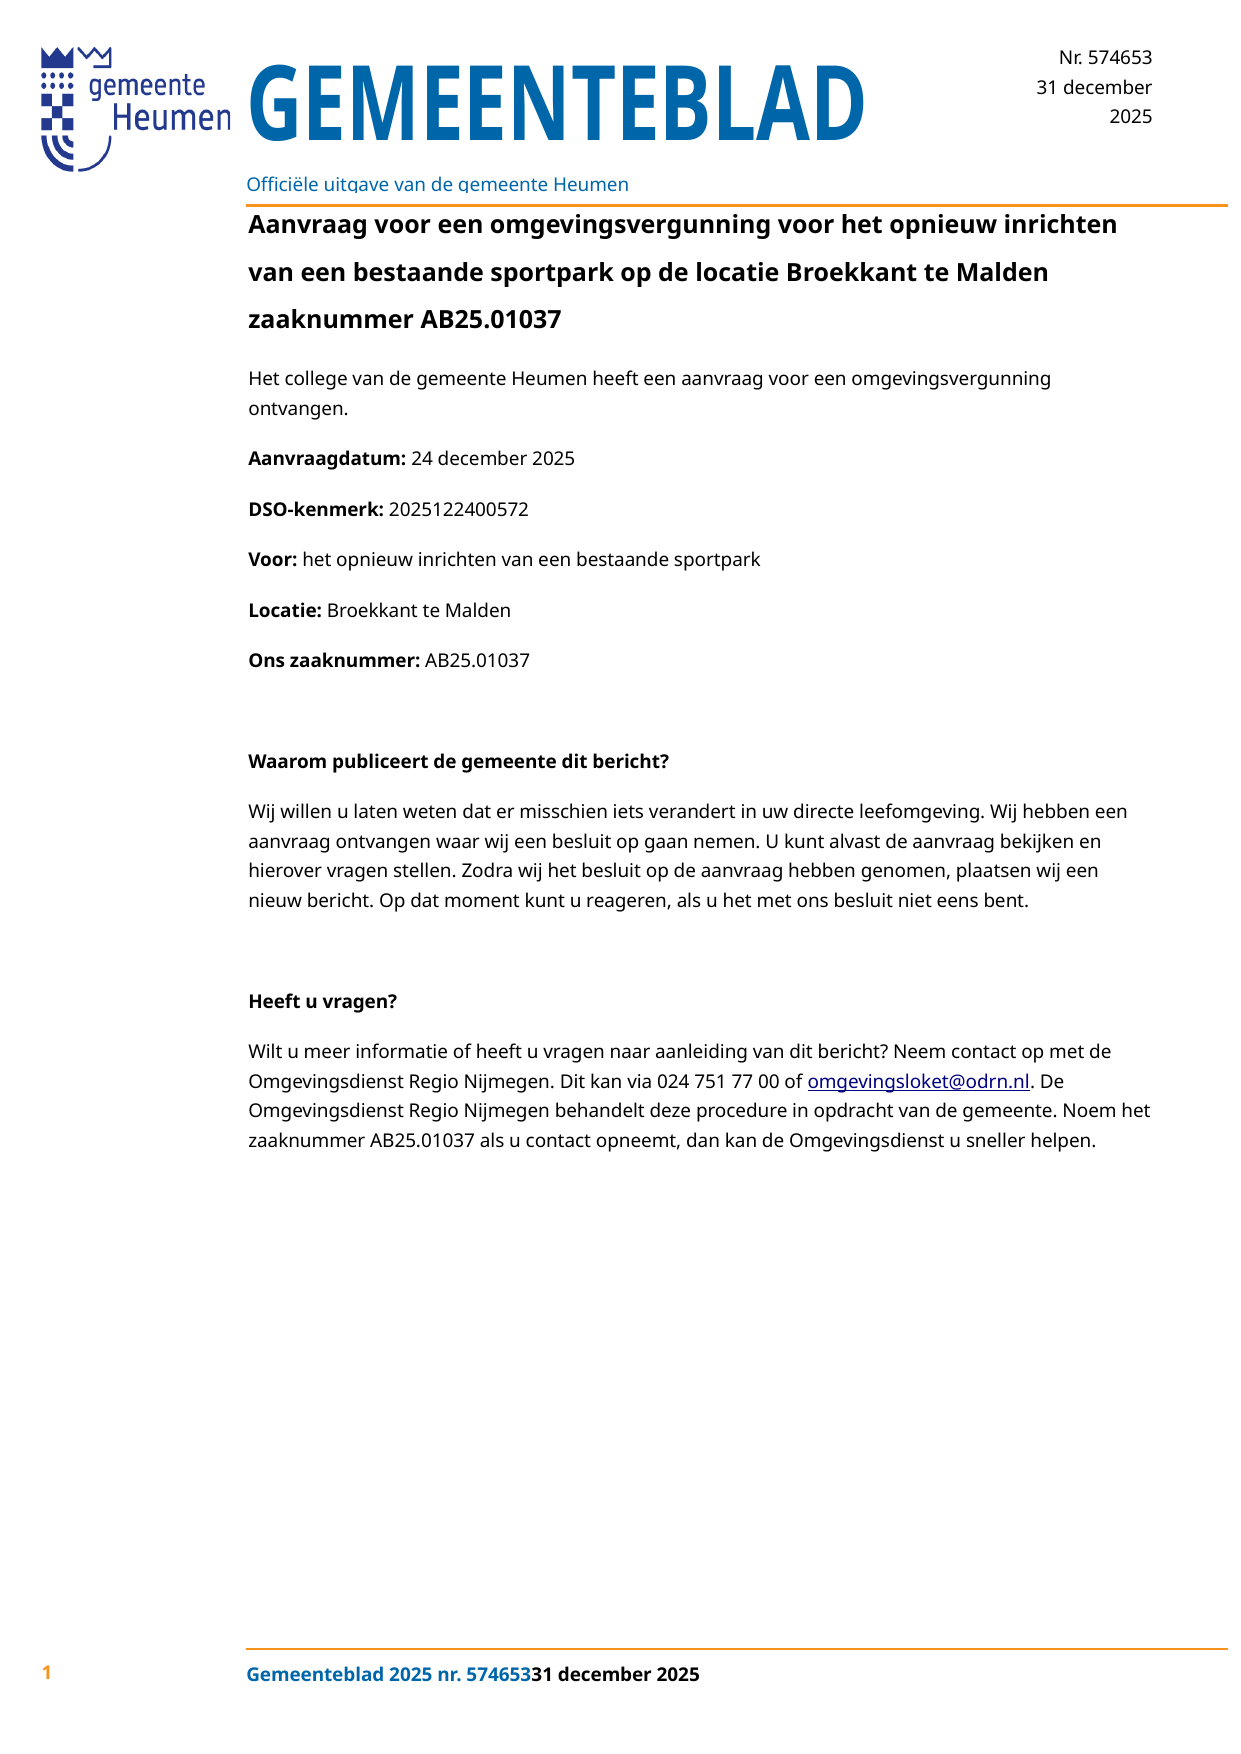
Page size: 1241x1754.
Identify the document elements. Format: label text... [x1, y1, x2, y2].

text Wij willen u laten weten dat er misschien iets verandert in uw directe leefomgeving. Wij hebben een aanvraag ontvangen waar wij een besluit op gaan nemen. U kunt alvast de aanvraag bekijken en hierover vragen stellen. Zodra wij het besluit op de aanvraag hebben genomen, plaatsen wij een nieuw bericht. Op dat moment kunt u reageren, als u het met ons besluit niet eens bent. [248, 798, 1152, 913]
text Ons zaaknummer: AB25.01037 [248, 647, 1152, 673]
text Aanvraagdatum: 24 december 2025 [248, 446, 1152, 471]
picture [41, 47, 231, 172]
text Heeft u vragen? [248, 988, 1152, 1014]
text Locatie: Broekkant te Malden [248, 597, 1152, 622]
text Wilt u meer informatie of heeft u vragen naar aanleiding van dit bericht? Neem contact op met de Omgevingsdienst Regio Nijmegen. Dit kan via 024 751 77 00 of omgevingsloket@odrn.nl. De Omgevingsdienst Regio Nijmegen behandelt deze procedure in opdracht van de gemeente. Noem het zaaknummer AB25.01037 als u contact opneemt, dan kan de Omgevingsdienst u sneller helpen. [248, 1038, 1152, 1153]
text Waarom publiceert de gemeente dit bericht? [248, 748, 1152, 774]
text DSO-kenmerk: 2025122400572 [248, 496, 1152, 522]
text Voor: het opnieuw inrichten van een bestaande sportpark [248, 546, 1152, 572]
text Aanvraag voor een omgevingsvergunning voor het opnieuw inrichten van een bestaande sportpark op de locatie Broekkant te Malden zaaknummer AB25.01037 [248, 207, 1152, 336]
text Het college van de gemeente Heumen heeft een aanvraag voor een omgevingsvergunning ontvangen. [248, 366, 1152, 421]
